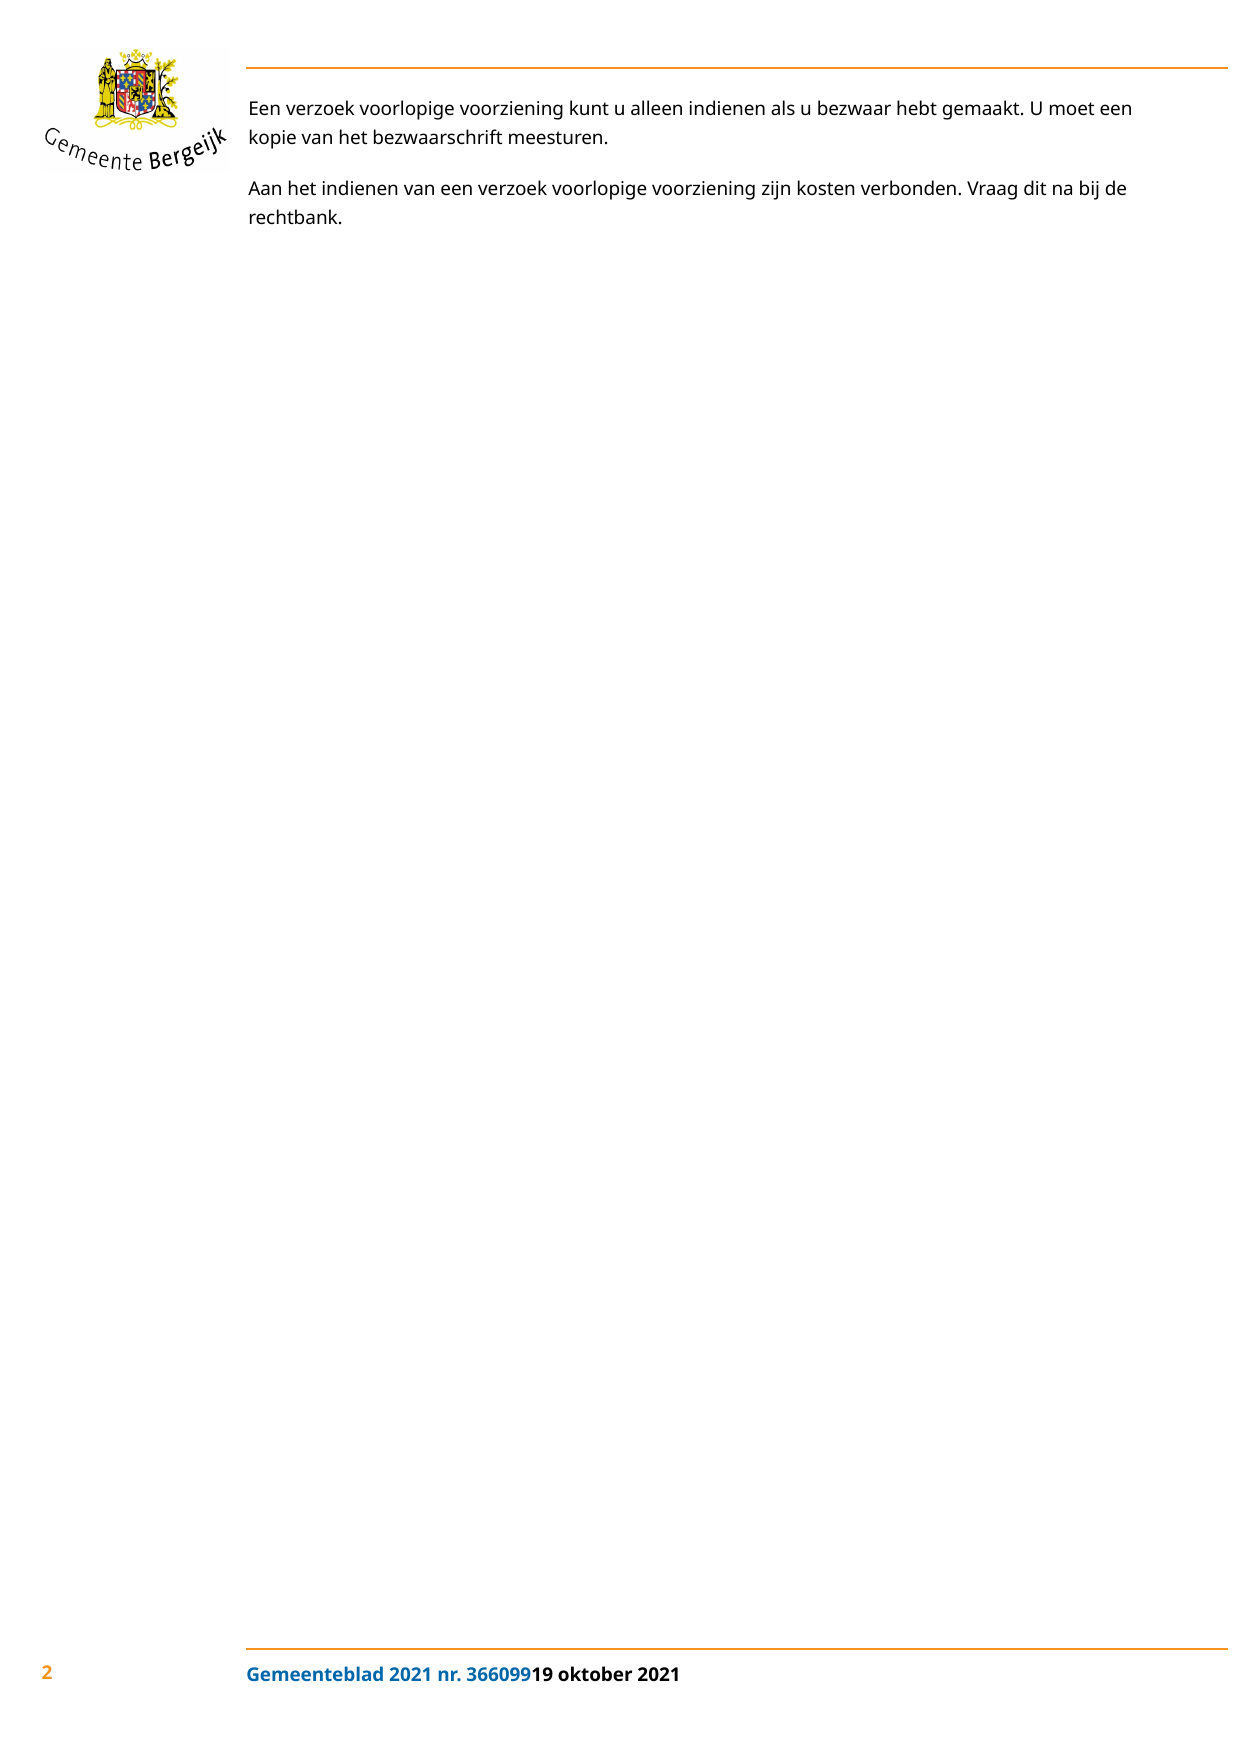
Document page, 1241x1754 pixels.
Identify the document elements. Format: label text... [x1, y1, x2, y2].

text Een verzoek voorlopige voorziening kunt u alleen indienen als u bezwaar hebt gemaakt. U moet een kopie van het bezwaarschrift meesturen. [248, 95, 1152, 150]
picture [41, 47, 231, 172]
text Aan het indienen van een verzoek voorlopige voorziening zijn kosten verbonden. Vraag dit na bij de rechtbank. [248, 175, 1152, 230]
